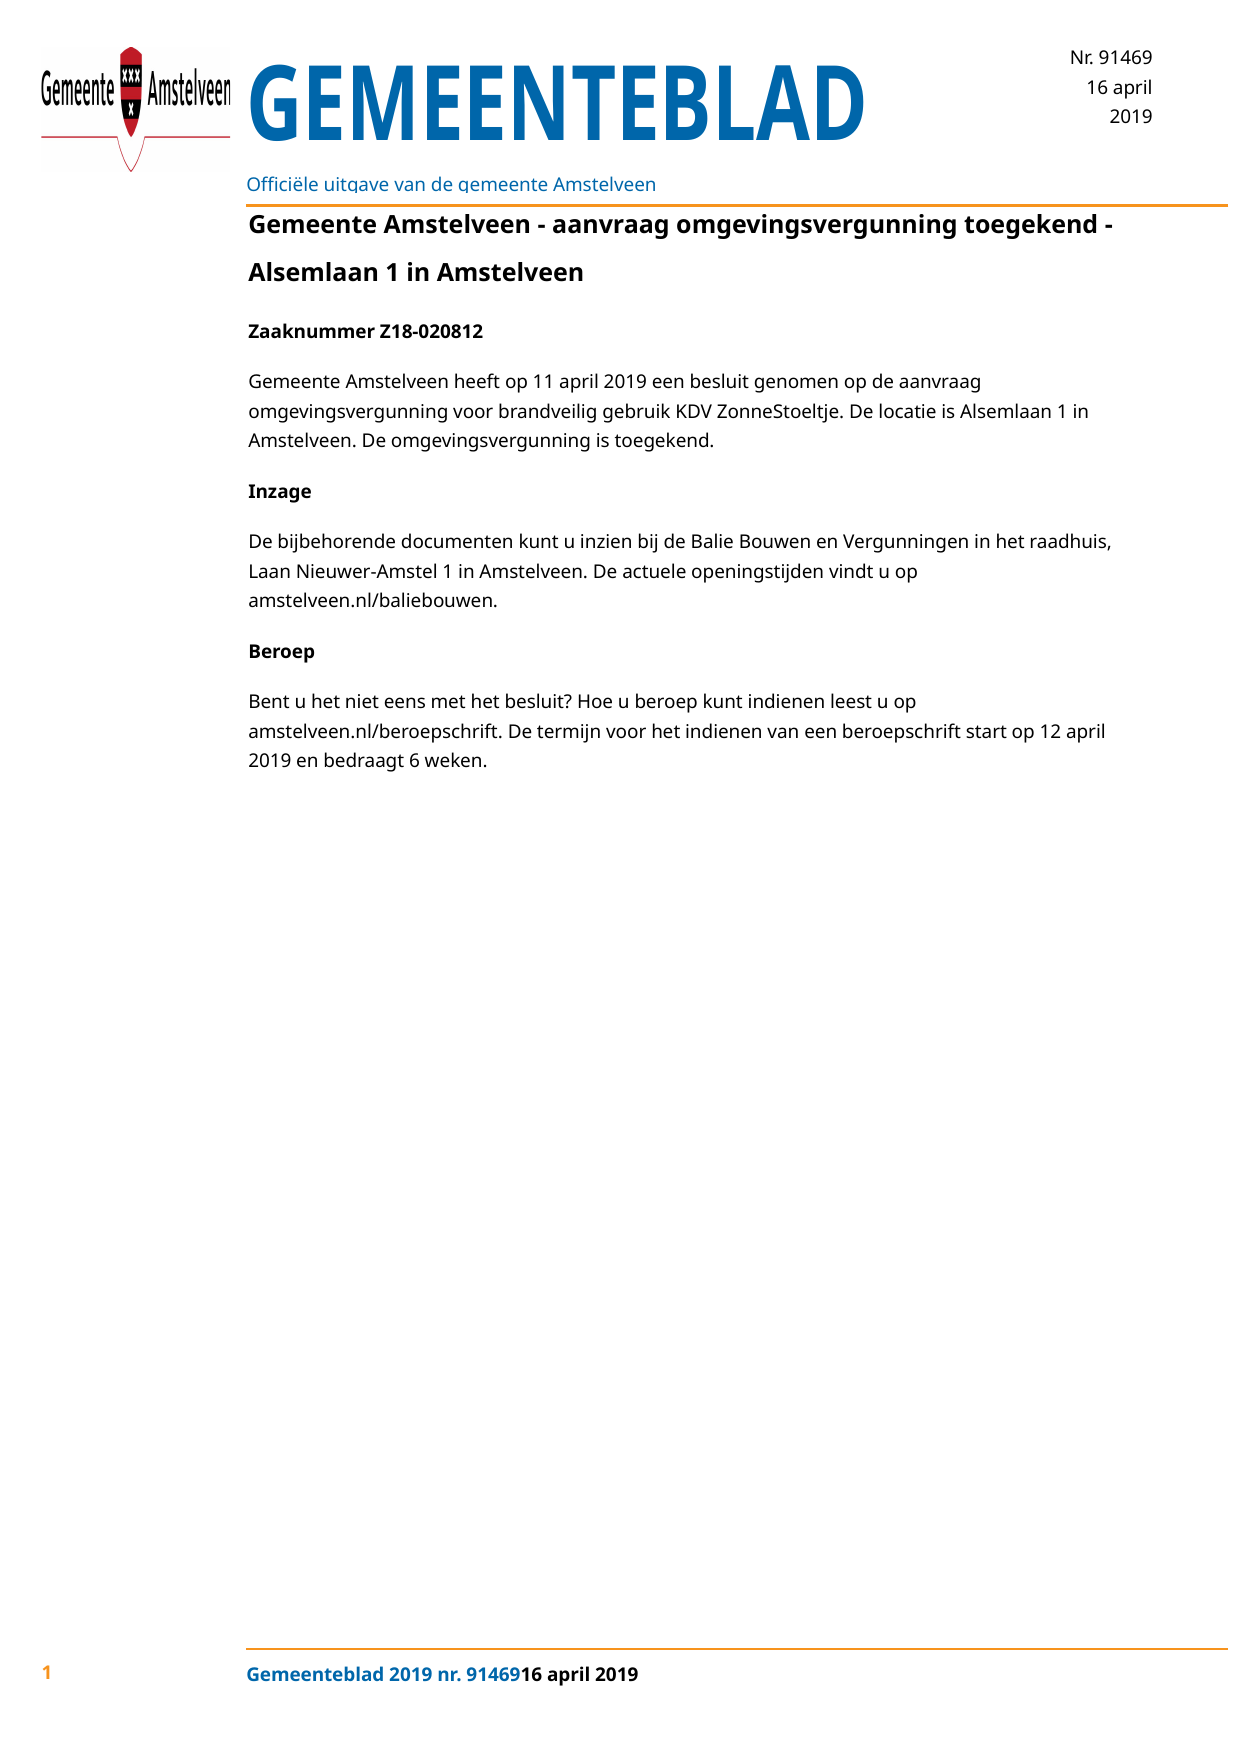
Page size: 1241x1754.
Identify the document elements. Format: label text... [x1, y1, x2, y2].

text Zaaknummer Z18-020812 [248, 318, 1152, 344]
text Inzage [248, 478, 1152, 504]
text Beroep [248, 638, 1152, 664]
text Gemeente Amstelveen - aanvraag omgevingsvergunning toegekend - Alsemlaan 1 in Amstelveen [248, 207, 1152, 288]
text Bent u het niet eens met het besluit? Hoe u beroep kunt indienen leest u op amstelveen.nl/beroepschrift. De termijn voor het indienen van een beroepschrift start op 12 april 2019 en bedraagt 6 weken. [248, 688, 1152, 773]
text De bijbehorende documenten kunt u inzien bij de Balie Bouwen en Vergunningen in het raadhuis, Laan Nieuwer-Amstel 1 in Amstelveen. De actuele openingstijden vindt u op amstelveen.nl/baliebouwen. [248, 528, 1152, 613]
picture [41, 47, 231, 172]
text Gemeente Amstelveen heeft op 11 april 2019 een besluit genomen op de aanvraag omgevingsvergunning voor brandveilig gebruik KDV ZonneStoeltje. De locatie is Alsemlaan 1 in Amstelveen. De omgevingsvergunning is toegekend. [248, 368, 1152, 453]
